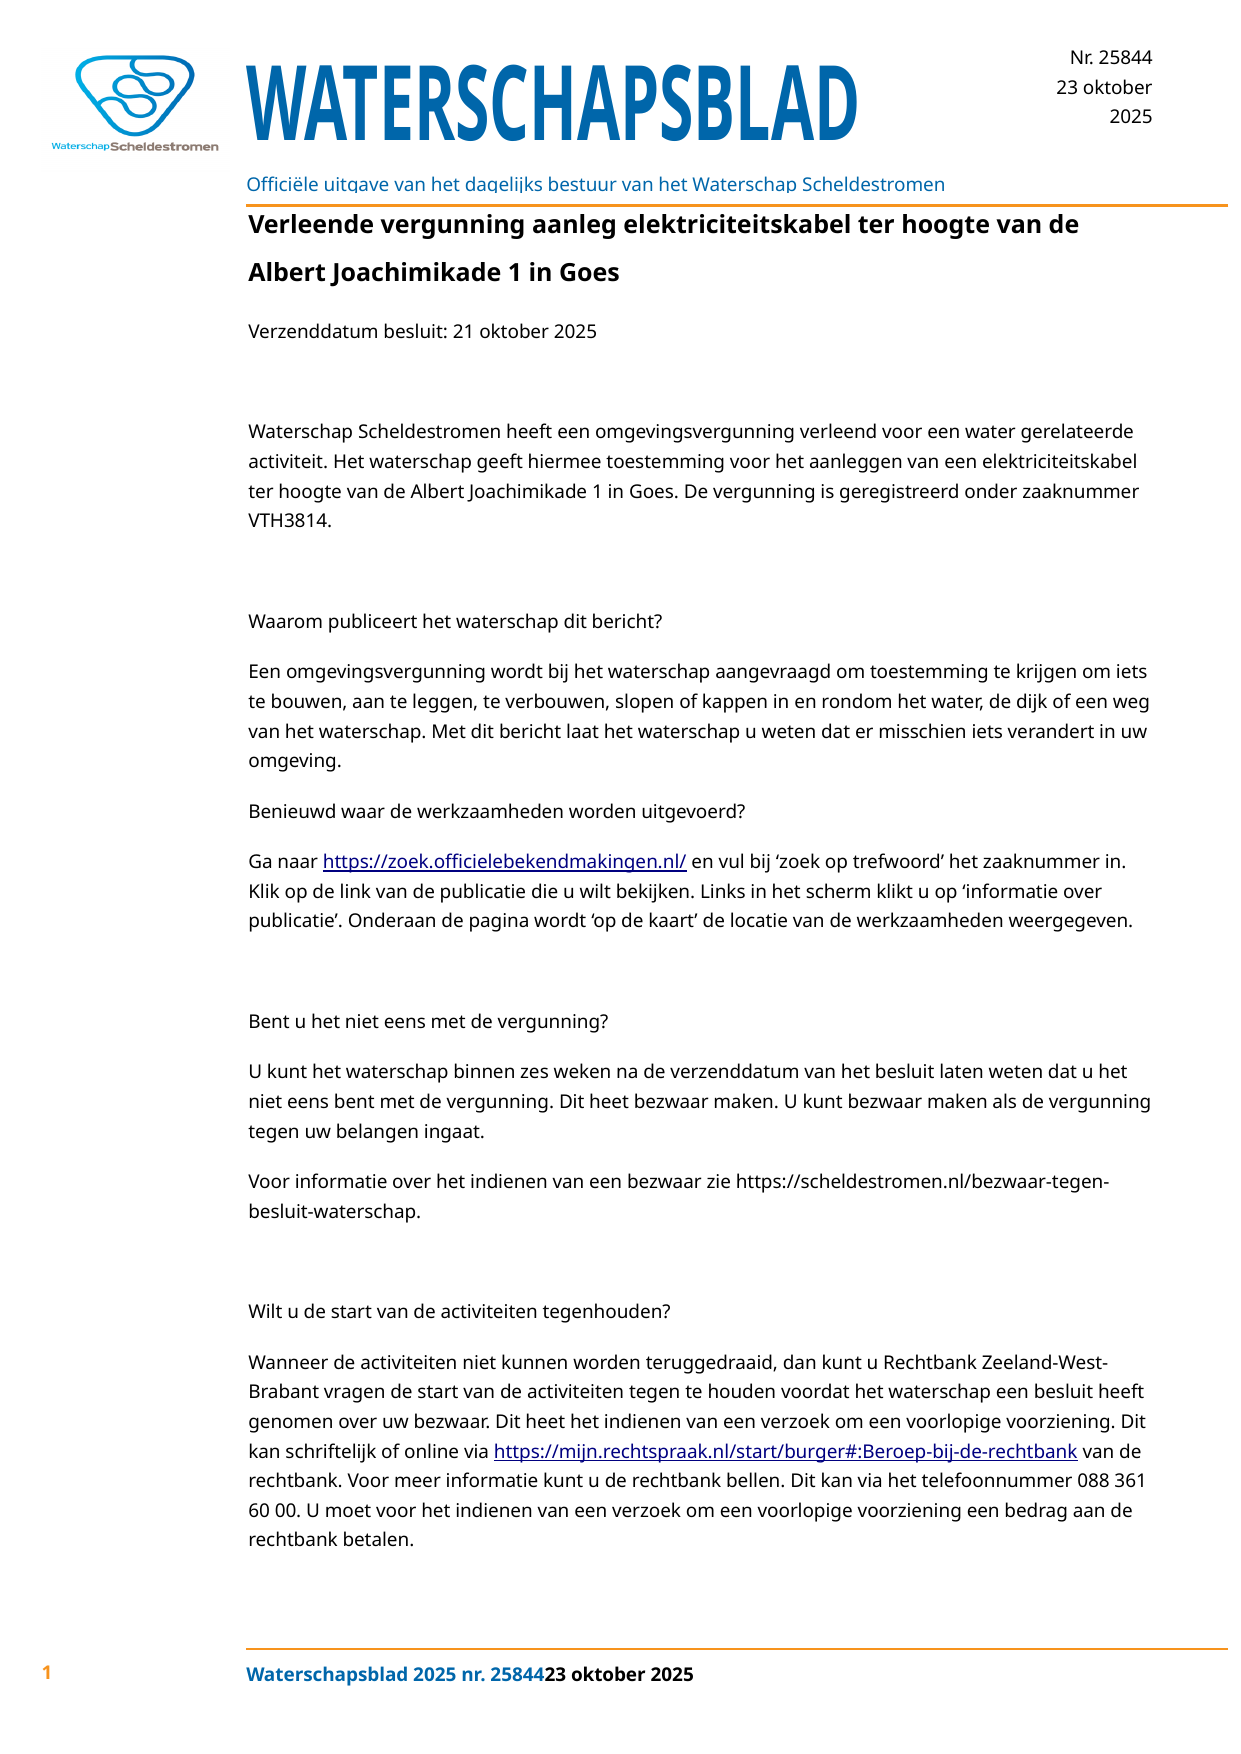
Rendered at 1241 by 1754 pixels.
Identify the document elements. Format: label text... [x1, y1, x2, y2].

text Een omgevingsvergunning wordt bij het waterschap aangevraagd om toestemming te krijgen om iets te bouwen, aan te leggen, te verbouwen, slopen of kappen in en rondom het water, de dijk of een weg van het waterschap. Met dit bericht laat het waterschap u weten dat er misschien iets verandert in uw omgeving. [248, 659, 1152, 773]
text Voor informatie over het indienen van een bezwaar zie https://scheldestromen.nl/bezwaar-tegen-besluit-waterschap. [248, 1168, 1152, 1224]
text Waterschap Scheldestromen heeft een omgevingsvergunning verleend voor een water gerelateerde activiteit. Het waterschap geeft hiermee toestemming voor het aanleggen van een elektriciteitskabel ter hoogte van de Albert Joachimikade 1 in Goes. De vergunning is geregistreerd onder zaaknummer VTH3814. [248, 419, 1152, 533]
text Waarom publiceert het waterschap dit bericht? [248, 608, 1152, 634]
text Wilt u de start van de activiteiten tegenhouden? [248, 1299, 1152, 1324]
text Verleende vergunning aanleg elektriciteitskabel ter hoogte van de Albert Joachimikade 1 in Goes [248, 207, 1152, 288]
text Benieuwd waar de werkzaamheden worden uitgevoerd? [248, 798, 1152, 824]
text Ga naar https://zoek.officielebekendmakingen.nl/ en vul bij ‘zoek op trefwoord’ het zaaknummer in. Klik op de link van de publicatie die u wilt bekijken. Links in het scherm klikt u op ‘informatie over publicatie’. Onderaan de pagina wordt ‘op de kaart’ de locatie van de werkzaamheden weergegeven. [248, 848, 1152, 933]
text Verzenddatum besluit: 21 oktober 2025 [248, 318, 1152, 344]
picture [41, 47, 231, 172]
text U kunt het waterschap binnen zes weken na de verzenddatum van het besluit laten weten dat u het niet eens bent met de vergunning. Dit heet bezwaar maken. U kunt bezwaar maken als de vergunning tegen uw belangen ingaat. [248, 1059, 1152, 1144]
text Wanneer de activiteiten niet kunnen worden teruggedraaid, dan kunt u Rechtbank Zeeland-West-Brabant vragen de start van de activiteiten tegen te houden voordat het waterschap een besluit heeft genomen over uw bezwaar. Dit heet het indienen van een verzoek om een voorlopige voorziening. Dit kan schriftelijk of online via https://mijn.rechtspraak.nl/start/burger#:Beroep-bij-de-rechtbank van de rechtbank. Voor meer informatie kunt u de rechtbank bellen. Dit kan via het telefoonnummer 088 361 60 00. U moet voor het indienen van een verzoek om een voorlopige voorziening een bedrag aan de rechtbank betalen. [248, 1349, 1152, 1552]
text Bent u het niet eens met de vergunning? [248, 1008, 1152, 1034]
